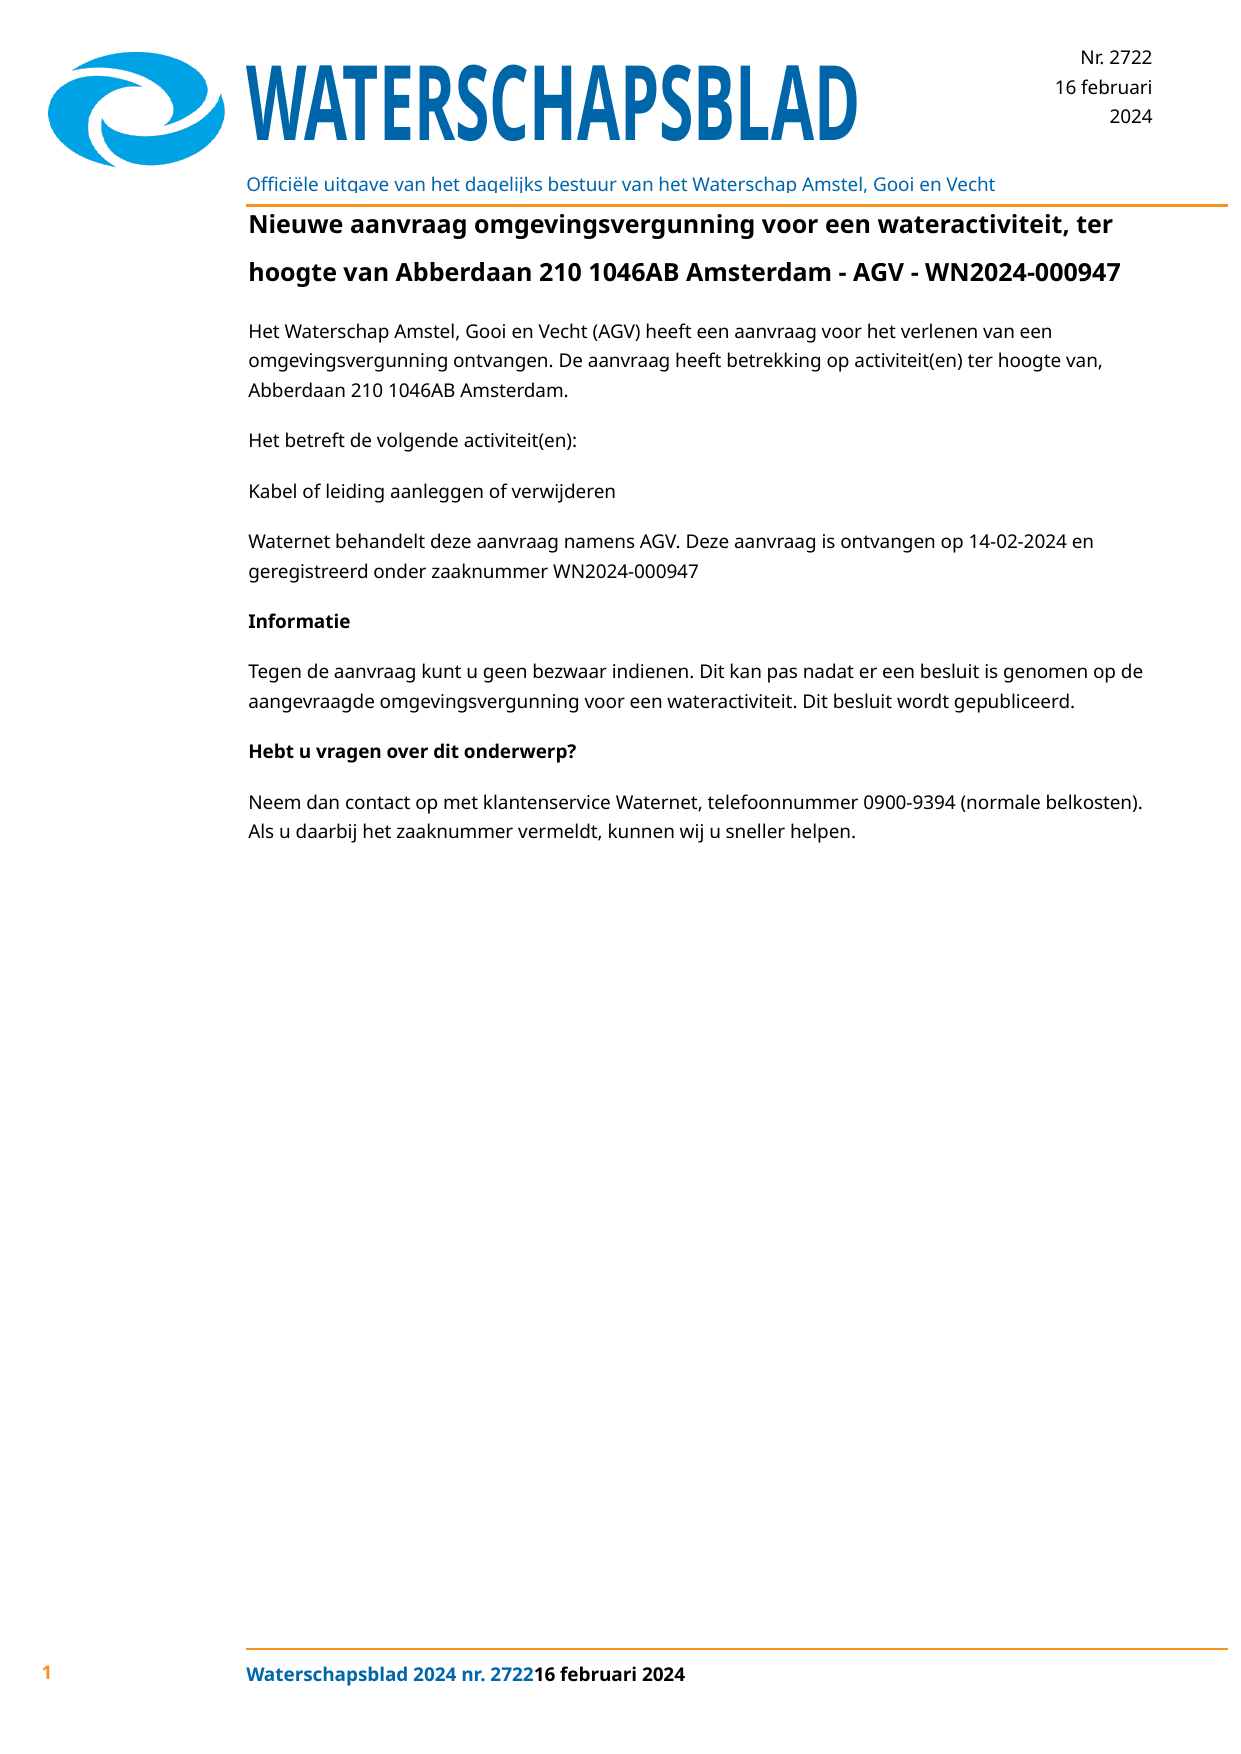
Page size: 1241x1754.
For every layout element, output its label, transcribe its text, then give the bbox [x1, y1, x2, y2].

text Neem dan contact op met klantenservice Waternet, telefoonnummer 0900-9394 (normale belkosten). Als u daarbij het zaaknummer vermeldt, kunnen wij u sneller helpen. [248, 789, 1152, 844]
text Waternet behandelt deze aanvraag namens AGV. Deze aanvraag is ontvangen op 14-02-2024 en geregistreerd onder zaaknummer WN2024-000947 [248, 528, 1152, 584]
text Kabel of leiding aanleggen of verwijderen [248, 478, 1152, 504]
text Nieuwe aanvraag omgevingsvergunning voor een wateractiviteit, ter hoogte van Abberdaan 210 1046AB Amsterdam - AGV - WN2024-000947 [248, 207, 1152, 288]
text Het betreft de volgende activiteit(en): [248, 427, 1152, 453]
text Het Waterschap Amstel, Gooi en Vecht (AGV) heeft een aanvraag voor het verlenen van een omgevingsvergunning ontvangen. De aanvraag heeft betrekking op activiteit(en) ter hoogte van, Abberdaan 210 1046AB Amsterdam. [248, 318, 1152, 403]
text Informatie [248, 608, 1152, 634]
text Tegen de aanvraag kunt u geen bezwaar indienen. Dit kan pas nadat er een besluit is genomen op de aangevraagde omgevingsvergunning voor een wateractiviteit. Dit besluit wordt gepubliceerd. [248, 659, 1152, 714]
text Hebt u vragen over dit onderwerp? [248, 739, 1152, 764]
picture [41, 47, 231, 172]
